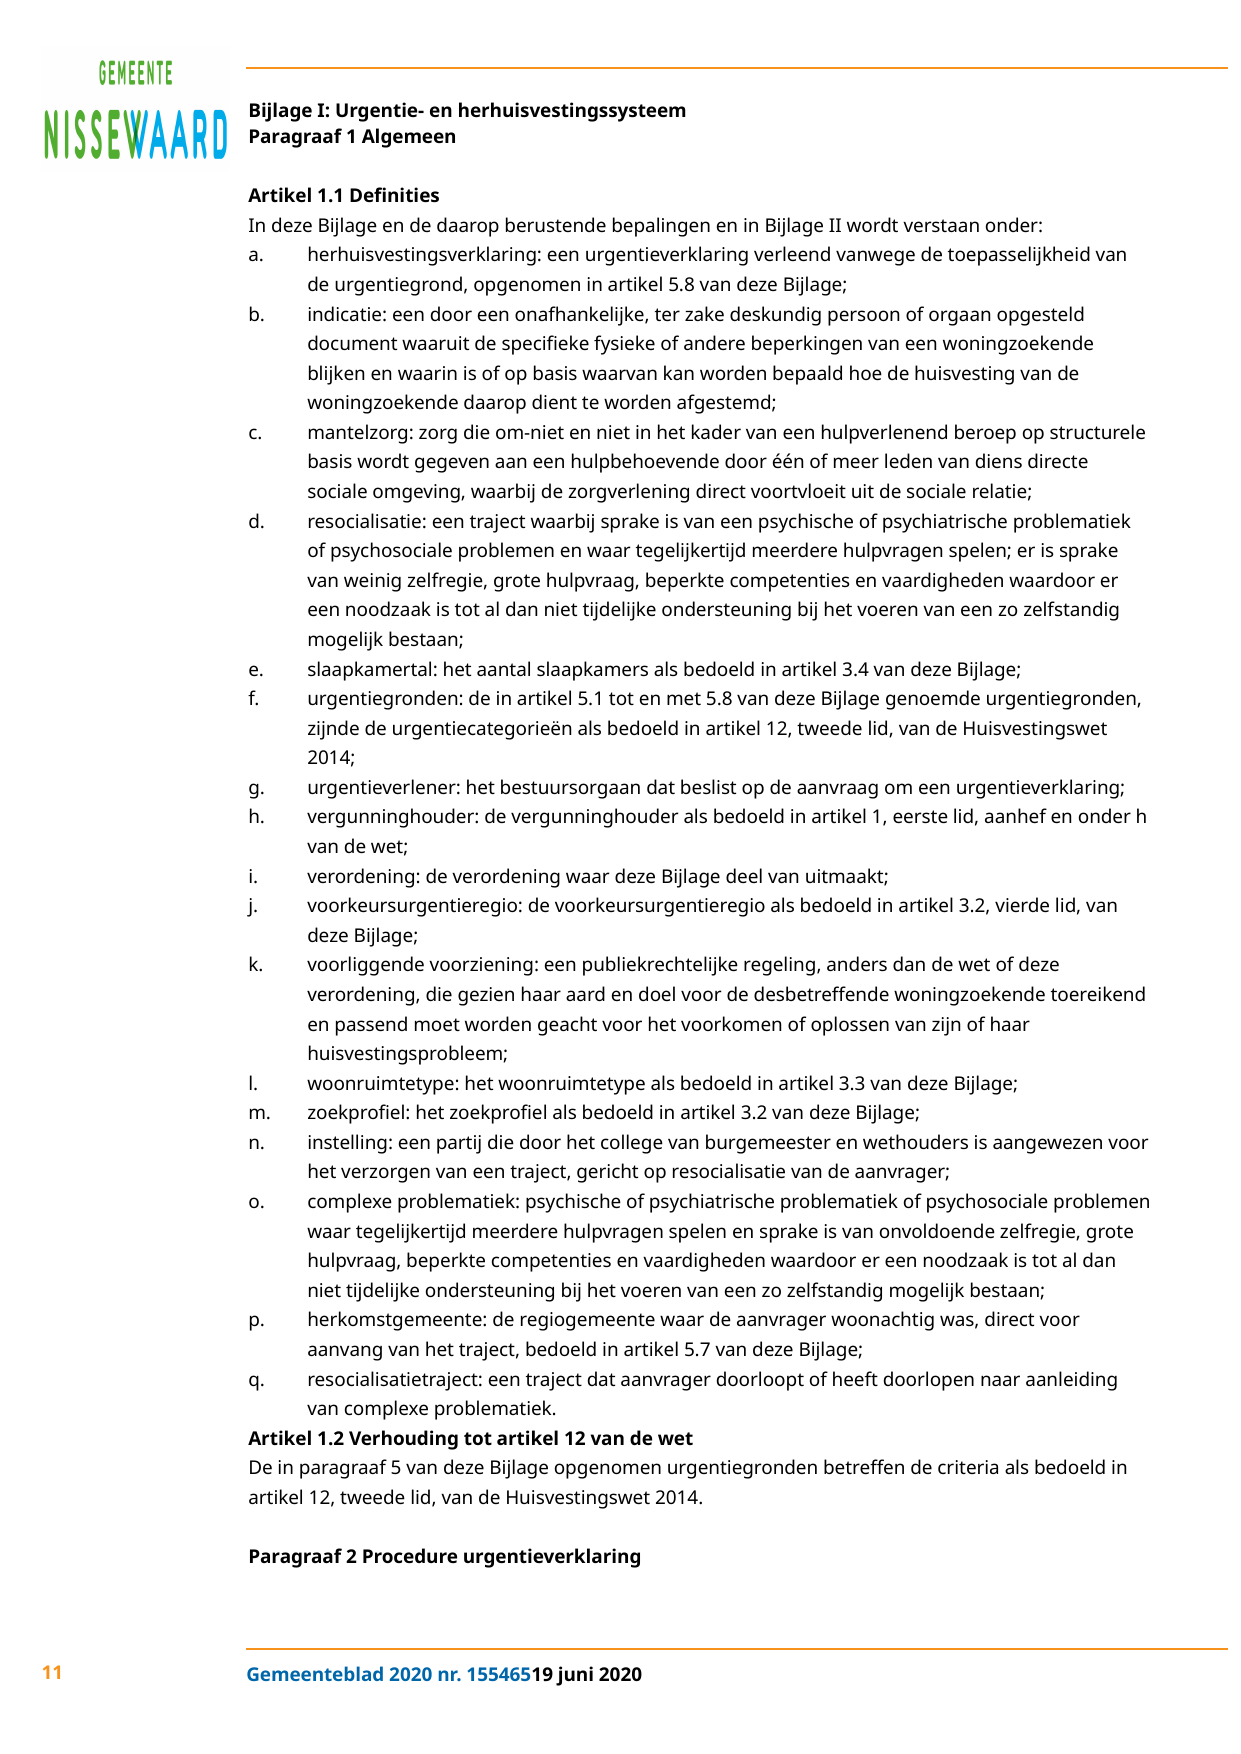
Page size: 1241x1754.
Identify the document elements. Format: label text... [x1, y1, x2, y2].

list complexe problematiek: psychische of psychiatrische problematiek of psychosociale problemen waar tegelijkertijd meerdere hulpvragen spelen en sprake is van onvoldoende zelfregie, grote hulpvraag, beperkte competenties en vaardigheden waardoor er een noodzaak is tot al dan niet tijdelijke ondersteuning bij het voeren van een zo zelfstandig mogelijk bestaan; [248, 1188, 1152, 1303]
list resocialisatie: een traject waarbij sprake is van een psychische of psychiatrische problematiek of psychosociale problemen en waar tegelijkertijd meerdere hulpvragen spelen; er is sprake van weinig zelfregie, grote hulpvraag, beperkte competenties en vaardigheden waardoor er een noodzaak is tot al dan niet tijdelijke ondersteuning bij het voeren van een zo zelfstandig mogelijk bestaan; [248, 508, 1152, 652]
list woonruimtetype: het woonruimtetype als bedoeld in artikel 3.3 van deze Bijlage; [248, 1070, 1152, 1096]
text Artikel 1.2 Verhouding tot artikel 12 van de wet [248, 1425, 1152, 1451]
list resocialisatietraject: een traject dat aanvrager doorloopt of heeft doorlopen naar aanleiding van complexe problematiek. [248, 1366, 1152, 1421]
list slaapkamertal: het aantal slaapkamers als bedoeld in artikel 3.4 van deze Bijlage; [248, 656, 1152, 682]
text In deze Bijlage en de daarop berustende bepalingen en in Bijlage II wordt verstaan onder: [248, 212, 1152, 238]
list mantelzorg: zorg die om-niet en niet in het kader van een hulpverlenend beroep op structurele basis wordt gegeven aan een hulpbehoevende door één of meer leden van diens directe sociale omgeving, waarbij de zorgverlening direct voortvloeit uit de sociale relatie; [248, 419, 1152, 504]
text Bijlage I: Urgentie- en herhuisvestingssysteem [248, 95, 1152, 123]
list urgentiegronden: de in artikel 5.1 tot en met 5.8 van deze Bijlage genoemde urgentiegronden, zijnde de urgentiecategorieën als bedoeld in artikel 12, tweede lid, van de Huisvestingswet 2014; [248, 685, 1152, 770]
list zoekprofiel: het zoekprofiel als bedoeld in artikel 3.2 van deze Bijlage; [248, 1099, 1152, 1125]
list instelling: een partij die door het college van burgemeester en wethouders is aangewezen voor het verzorgen van een traject, gericht op resocialisatie van de aanvrager; [248, 1129, 1152, 1184]
list urgentieverlener: het bestuursorgaan dat beslist op de aanvraag om een urgentieverklaring; [248, 774, 1152, 800]
text Paragraaf 1 Algemeen [248, 123, 1152, 149]
list vergunninghouder: de vergunninghouder als bedoeld in artikel 1, eerste lid, aanhef en onder h van de wet; [248, 804, 1152, 859]
list herhuisvestingsverklaring: een urgentieverklaring verleend vanwege de toepasselijkheid van de urgentiegrond, opgenomen in artikel 5.8 van deze Bijlage; [248, 242, 1152, 297]
list voorliggende voorziening: een publiekrechtelijke regeling, anders dan de wet of deze verordening, die gezien haar aard en doel voor de desbetreffende woningzoekende toereikend en passend moet worden geacht voor het voorkomen of oplossen van zijn of haar huisvestingsprobleem; [248, 952, 1152, 1066]
text Paragraaf 2 Procedure urgentieverklaring [248, 1543, 1152, 1569]
list verordening: de verordening waar deze Bijlage deel van uitmaakt; [248, 863, 1152, 889]
text De in paragraaf 5 van deze Bijlage opgenomen urgentiegronden betreffen de criteria als bedoeld in artikel 12, tweede lid, van de Huisvestingswet 2014. [248, 1454, 1152, 1510]
list indicatie: een door een onafhankelijke, ter zake deskundig persoon of orgaan opgesteld document waaruit de specifieke fysieke of andere beperkingen van een woningzoekende blijken en waarin is of op basis waarvan kan worden bepaald hoe de huisvesting van de woningzoekende daarop dient te worden afgestemd; [248, 301, 1152, 415]
list herkomstgemeente: de regiogemeente waar de aanvrager woonachtig was, direct voor aanvang van het traject, bedoeld in artikel 5.7 van deze Bijlage; [248, 1307, 1152, 1362]
text Artikel 1.1 Definities [248, 182, 1152, 208]
picture [41, 47, 231, 172]
list voorkeursurgentieregio: de voorkeursurgentieregio als bedoeld in artikel 3.2, vierde lid, van deze Bijlage; [248, 892, 1152, 948]
